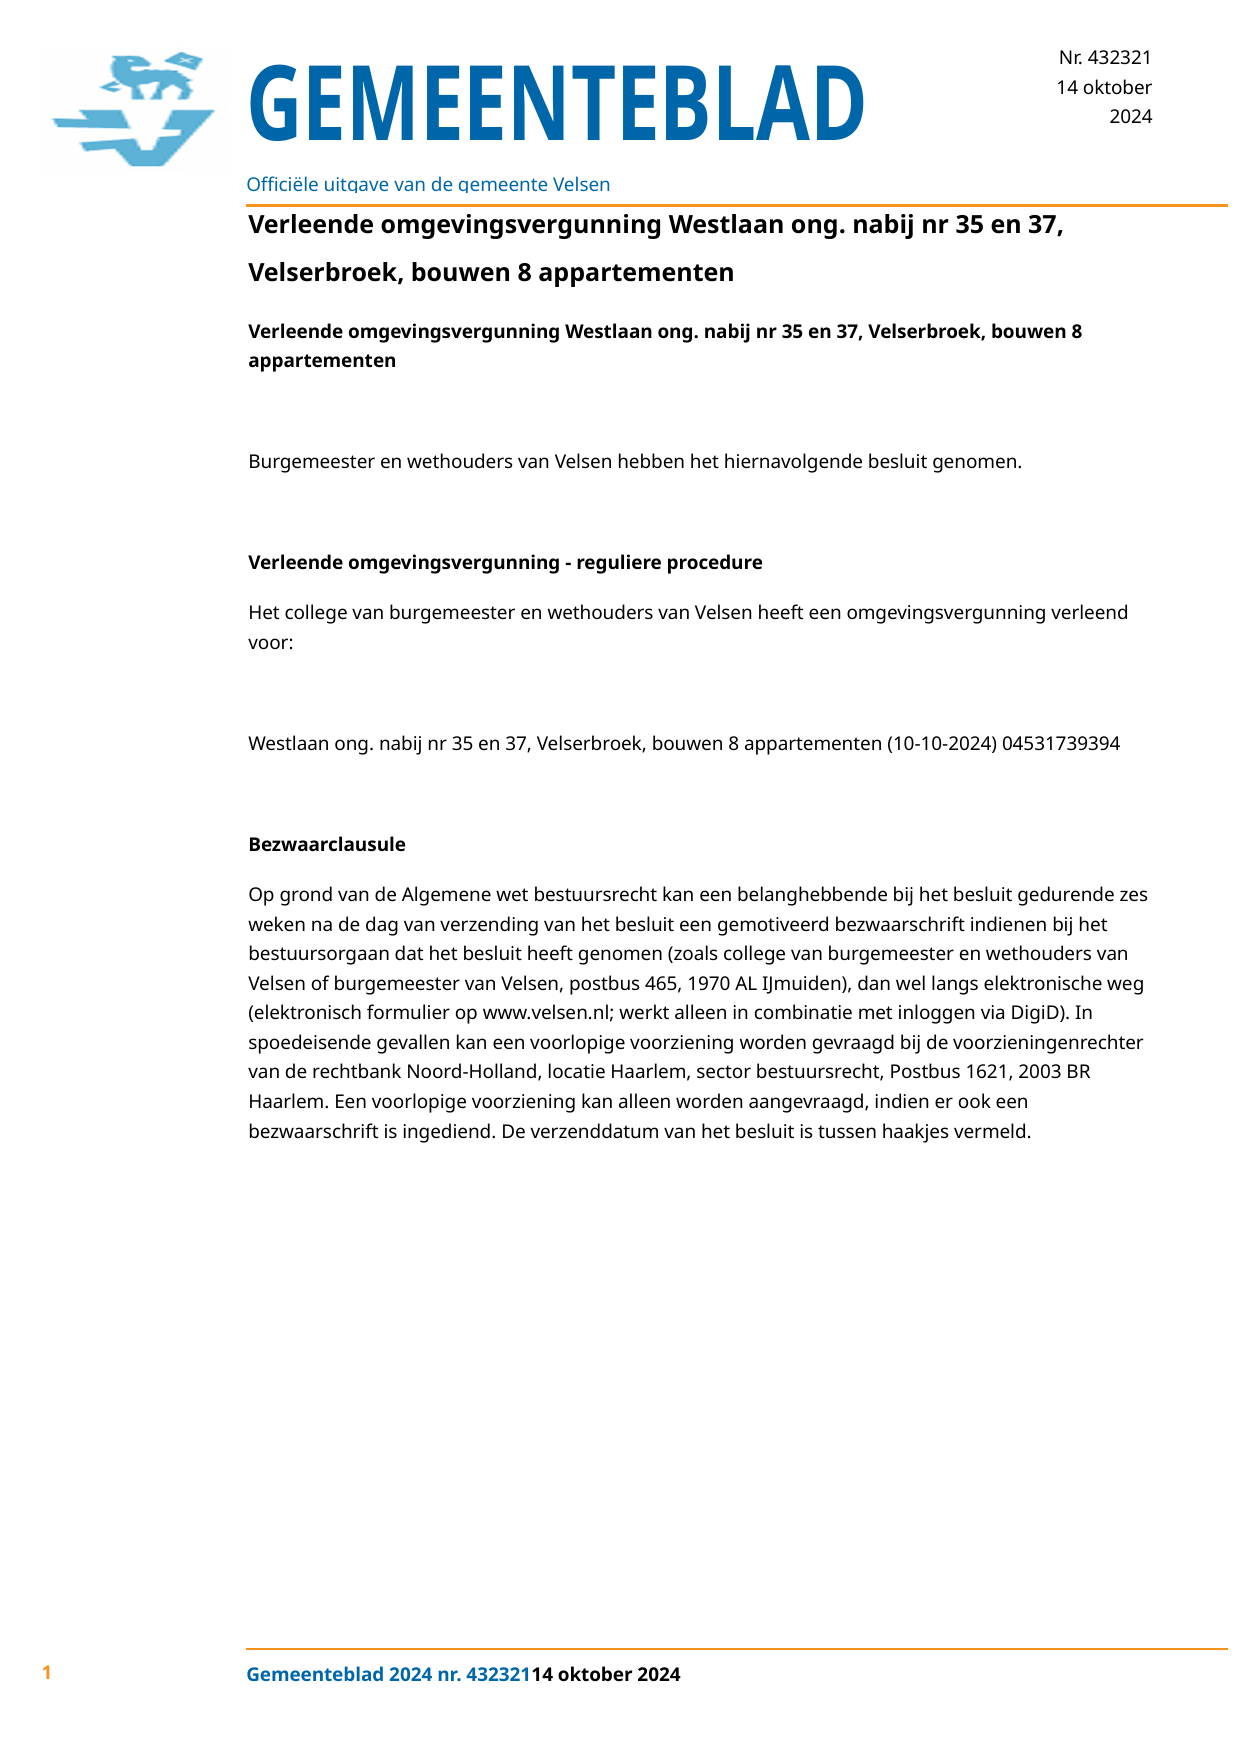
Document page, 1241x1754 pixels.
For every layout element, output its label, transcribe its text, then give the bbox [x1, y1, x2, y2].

text Westlaan ong. nabij nr 35 en 37, Velserbroek, bouwen 8 appartementen (10-10-2024) 04531739394 [248, 730, 1152, 756]
text Verleende omgevingsvergunning Westlaan ong. nabij nr 35 en 37, Velserbroek, bouwen 8 appartementen [248, 207, 1152, 288]
text Bezwaarclausule [248, 831, 1152, 857]
text Verleende omgevingsvergunning Westlaan ong. nabij nr 35 en 37, Velserbroek, bouwen 8 appartementen [248, 318, 1152, 373]
text Verleende omgevingsvergunning - reguliere procedure [248, 549, 1152, 575]
text Burgemeester en wethouders van Velsen hebben het hiernavolgende besluit genomen. [248, 448, 1152, 474]
text Het college van burgemeester en wethouders van Velsen heeft een omgevingsvergunning verleend voor: [248, 599, 1152, 655]
text Op grond van de Algemene wet bestuursrecht kan een belanghebbende bij het besluit gedurende zes weken na de dag van verzending van het besluit een gemotiveerd bezwaarschrift indienen bij het bestuursorgaan dat het besluit heeft genomen (zoals college van burgemeester en wethouders van Velsen of burgemeester van Velsen, postbus 465, 1970 AL IJmuiden), dan wel langs elektronische weg (elektronisch formulier op www.velsen.nl; werkt alleen in combinatie met inloggen via DigiD). In spoedeisende gevallen kan een voorlopige voorziening worden gevraagd bij de voorzieningenrechter van de rechtbank Noord-Holland, locatie Haarlem, sector bestuursrecht, Postbus 1621, 2003 BR Haarlem. Een voorlopige voorziening kan alleen worden aangevraagd, indien er ook een bezwaarschrift is ingediend. De verzenddatum van het besluit is tussen haakjes vermeld. [248, 881, 1152, 1144]
picture [41, 47, 231, 172]
